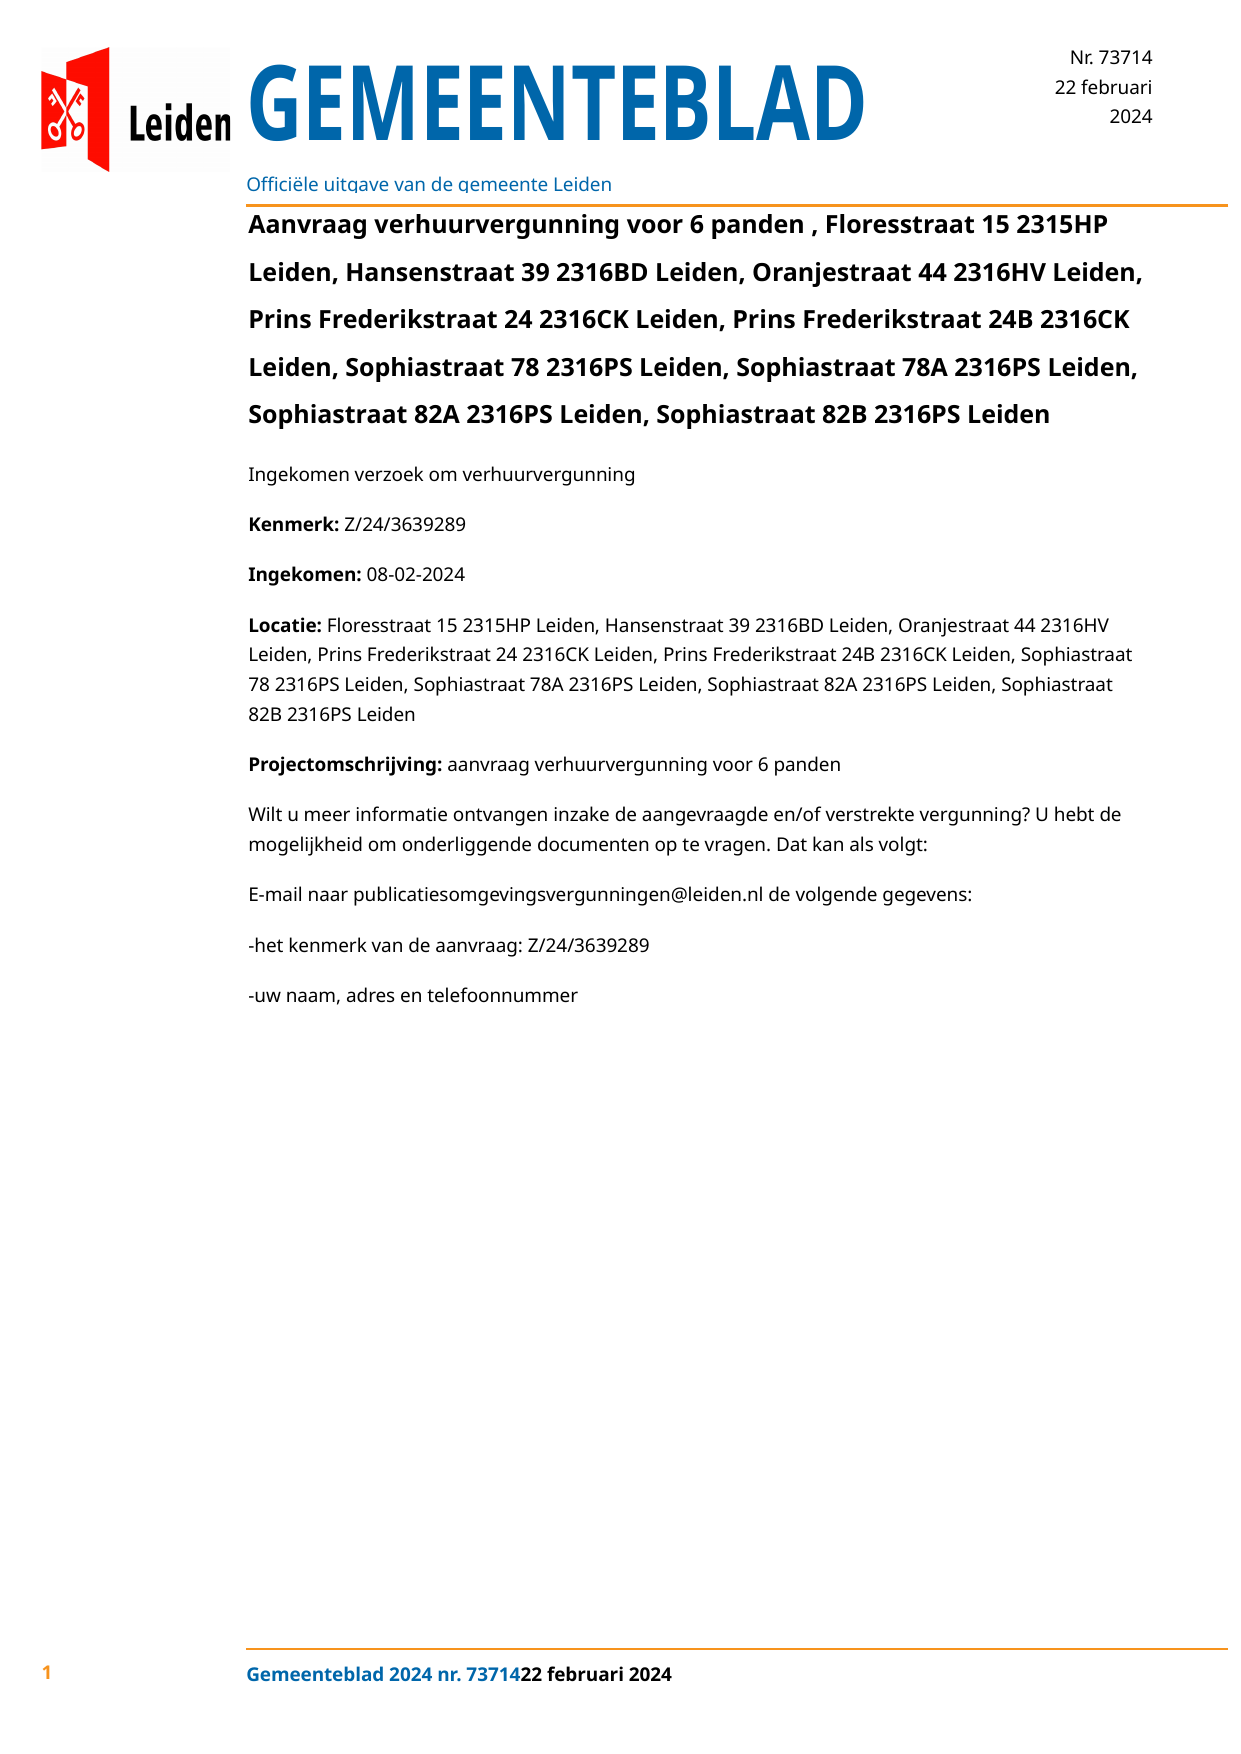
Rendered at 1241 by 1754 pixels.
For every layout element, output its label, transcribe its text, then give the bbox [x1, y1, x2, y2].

text Kenmerk: Z/24/3639289 [248, 511, 1152, 537]
text -uw naam, adres en telefoonnummer [248, 982, 1152, 1008]
text -het kenmerk van de aanvraag: Z/24/3639289 [248, 932, 1152, 958]
picture [41, 47, 231, 172]
text Projectomschrijving: aanvraag verhuurvergunning voor 6 panden [248, 751, 1152, 777]
text Ingekomen: 08-02-2024 [248, 562, 1152, 587]
text Ingekomen verzoek om verhuurvergunning [248, 461, 1152, 486]
text Wilt u meer informatie ontvangen inzake de aangevraagde en/of verstrekte vergunning? U hebt de mogelijkheid om onderliggende documenten op te vragen. Dat kan als volgt: [248, 802, 1152, 857]
text Aanvraag verhuurvergunning voor 6 panden , Floresstraat 15 2315HP Leiden, Hansenstraat 39 2316BD Leiden, Oranjestraat 44 2316HV Leiden, Prins Frederikstraat 24 2316CK Leiden, Prins Frederikstraat 24B 2316CK Leiden, Sophiastraat 78 2316PS Leiden, Sophiastraat 78A 2316PS Leiden, Sophiastraat 82A 2316PS Leiden, Sophiastraat 82B 2316PS Leiden [248, 207, 1152, 431]
text Locatie: Floresstraat 15 2315HP Leiden, Hansenstraat 39 2316BD Leiden, Oranjestraat 44 2316HV Leiden, Prins Frederikstraat 24 2316CK Leiden, Prins Frederikstraat 24B 2316CK Leiden, Sophiastraat 78 2316PS Leiden, Sophiastraat 78A 2316PS Leiden, Sophiastraat 82A 2316PS Leiden, Sophiastraat 82B 2316PS Leiden [248, 612, 1152, 726]
text E-mail naar publicatiesomgevingsvergunningen@leiden.nl de volgende gegevens: [248, 882, 1152, 907]
